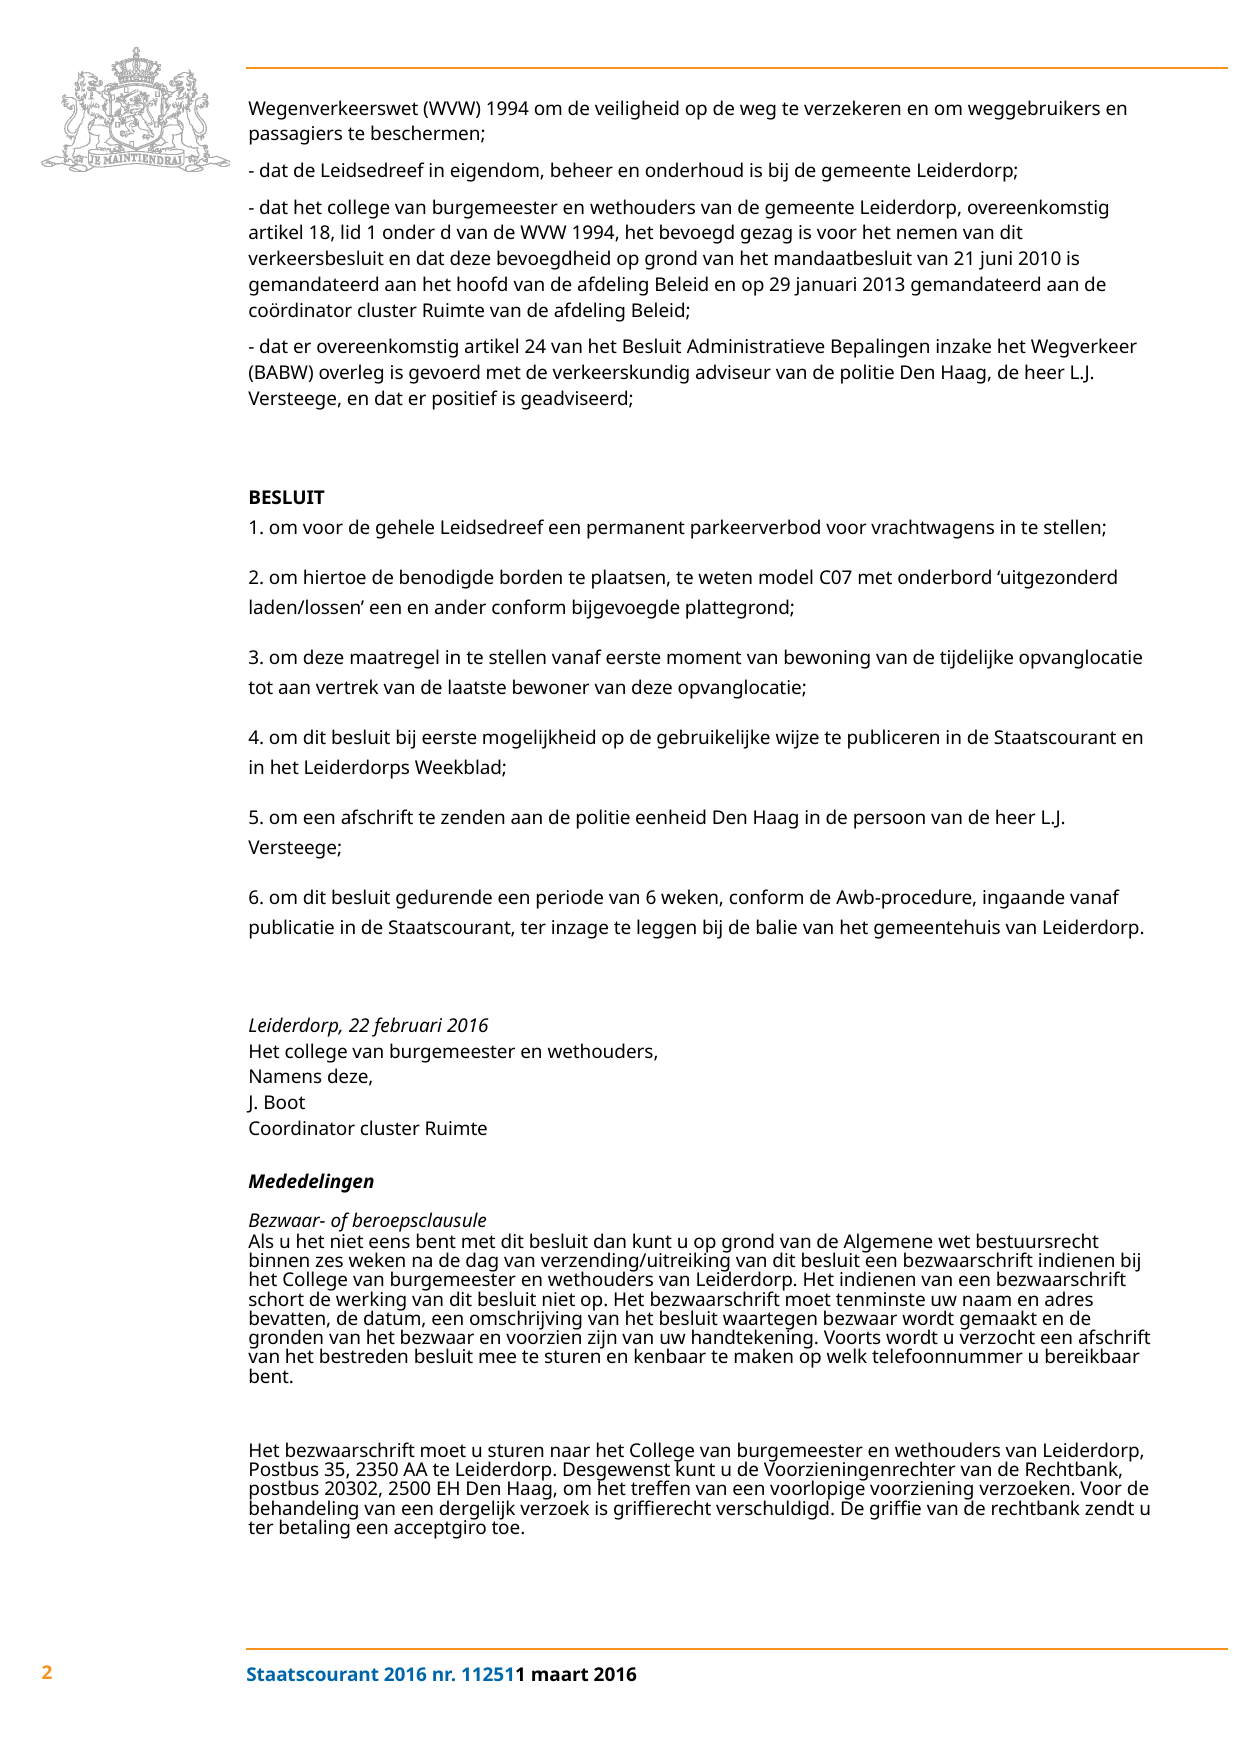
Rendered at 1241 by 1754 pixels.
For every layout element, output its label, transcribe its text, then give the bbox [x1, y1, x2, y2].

text Het college van burgemeester en wethouders, [248, 1038, 1152, 1063]
text Leiderdorp, 22 februari 2016 [248, 1012, 1152, 1038]
text 3. om deze maatregel in te stellen vanaf eerste moment van bewoning van de tijdelijke opvanglocatie tot aan vertrek van de laatste bewoner van deze opvanglocatie; [248, 644, 1152, 699]
text - dat het college van burgemeester en wethouders van de gemeente Leiderdorp, overeenkomstig artikel 18, lid 1 onder d van de WVW 1994, het bevoegd gezag is voor het nemen van dit verkeersbesluit en dat deze bevoegdheid op grond van het mandaatbesluit van 21 juni 2010 is gemandateerd aan het hoofd van de afdeling Beleid en op 29 januari 2013 gemandateerd aan de coördinator cluster Ruimte van de afdeling Beleid; [248, 194, 1152, 322]
text 6. om dit besluit gedurende een periode van 6 weken, conform de Awb-procedure, ingaande vanaf publicatie in de Staatscourant, ter inzage te leggen bij de balie van het gemeentehuis van Leiderdorp. [248, 884, 1152, 939]
text Als u het niet eens bent met dit besluit dan kunt u op grond van de Algemene wet bestuursrecht binnen zes weken na de dag van verzending/uitreiking van dit besluit een bezwaarschrift indienen bij het College van burgemeester en wethouders van Leiderdorp. Het indienen van een bezwaarschrift schort de werking van dit besluit niet op. Het bezwaarschrift moet tenminste uw naam en adres bevatten, de datum, een omschrijving van het besluit waartegen bezwaar wordt gemaakt en de gronden van het bezwaar en voorzien zijn van uw handtekening. Voorts wordt u verzocht een afschrift van het bestreden besluit mee te sturen en kenbaar te maken op welk telefoonnummer u bereikbaar bent. [248, 1233, 1152, 1387]
text Mededelingen [248, 1168, 1152, 1194]
text Namens deze, [248, 1063, 1152, 1089]
text 2. om hiertoe de benodigde borden te plaatsen, te weten model C07 met onderbord ‘uitgezonderd laden/lossen’ een en ander conform bijgevoegde plattegrond; [248, 564, 1152, 619]
text Wegenverkeerswet (WVW) 1994 om de veiligheid op de weg te verzekeren en om weggebruikers en passagiers te beschermen; [248, 95, 1152, 146]
picture [41, 47, 231, 172]
text Bezwaar- of beroepsclausule [248, 1207, 1152, 1233]
text - dat er overeenkomstig artikel 24 van het Besluit Administratieve Bepalingen inzake het Wegverkeer (BABW) overleg is gevoerd met de verkeerskundig adviseur van de politie Den Haag, de heer L.J. Versteege, en dat er positief is geadviseerd; [248, 333, 1152, 411]
text - dat de Leidsedreef in eigendom, beheer en onderhoud is bij de gemeente Leiderdorp; [248, 157, 1152, 183]
text Coordinator cluster Ruimte [248, 1115, 1152, 1141]
text 1. om voor de gehele Leidsedreef een permanent parkeerverbod voor vrachtwagens in te stellen; [248, 514, 1152, 539]
text 5. om een afschrift te zenden aan de politie eenheid Den Haag in de persoon van de heer L.J. Versteege; [248, 804, 1152, 859]
text BESLUIT [248, 484, 1152, 510]
text J. Boot [248, 1089, 1152, 1115]
text Het bezwaarschrift moet u sturen naar het College van burgemeester en wethouders van Leiderdorp, Postbus 35, 2350 AA te Leiderdorp. Desgewenst kunt u de Voorzieningenrechter van de Rechtbank, postbus 20302, 2500 EH Den Haag, om het treffen van een voorlopige voorziening verzoeken. Voor de behandeling van een dergelijk verzoek is griffierecht verschuldigd. De griffie van de rechtbank zendt u ter betaling een acceptgiro toe. [248, 1442, 1152, 1538]
text 4. om dit besluit bij eerste mogelijkheid op de gebruikelijke wijze te publiceren in de Staatscourant en in het Leiderdorps Weekblad; [248, 724, 1152, 779]
